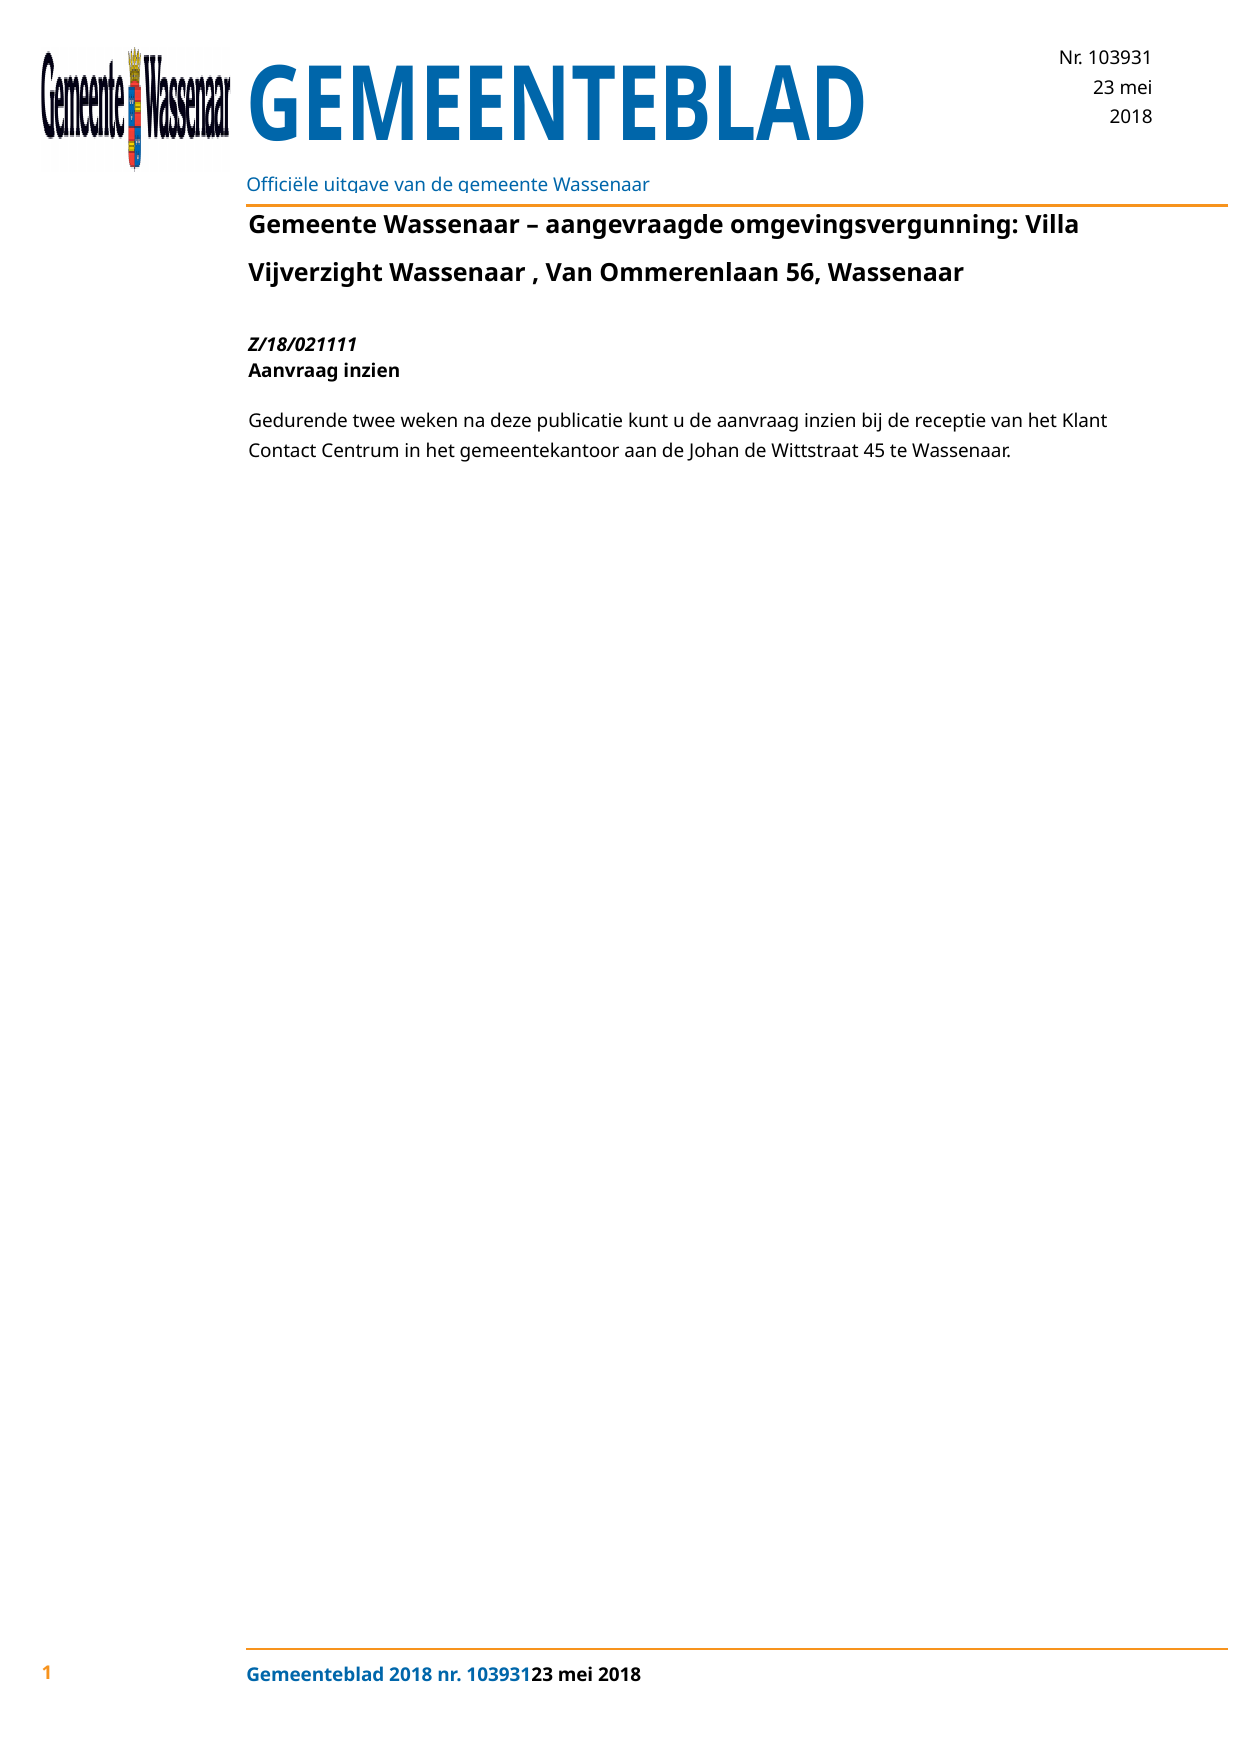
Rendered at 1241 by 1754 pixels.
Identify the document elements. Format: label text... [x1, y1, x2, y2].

text Gemeente Wassenaar – aangevraagde omgevingsvergunning: Villa Vijverzight Wassenaar , Van Ommerenlaan 56, Wassenaar [248, 207, 1152, 288]
text Z/18/021111 [248, 331, 1152, 357]
text Aanvraag inzien [248, 357, 1152, 383]
text Gedurende twee weken na deze publicatie kunt u de aanvraag inzien bij de receptie van het Klant Contact Centrum in het gemeentekantoor aan de Johan de Wittstraat 45 te Wassenaar. [248, 408, 1152, 463]
picture [41, 47, 231, 172]
